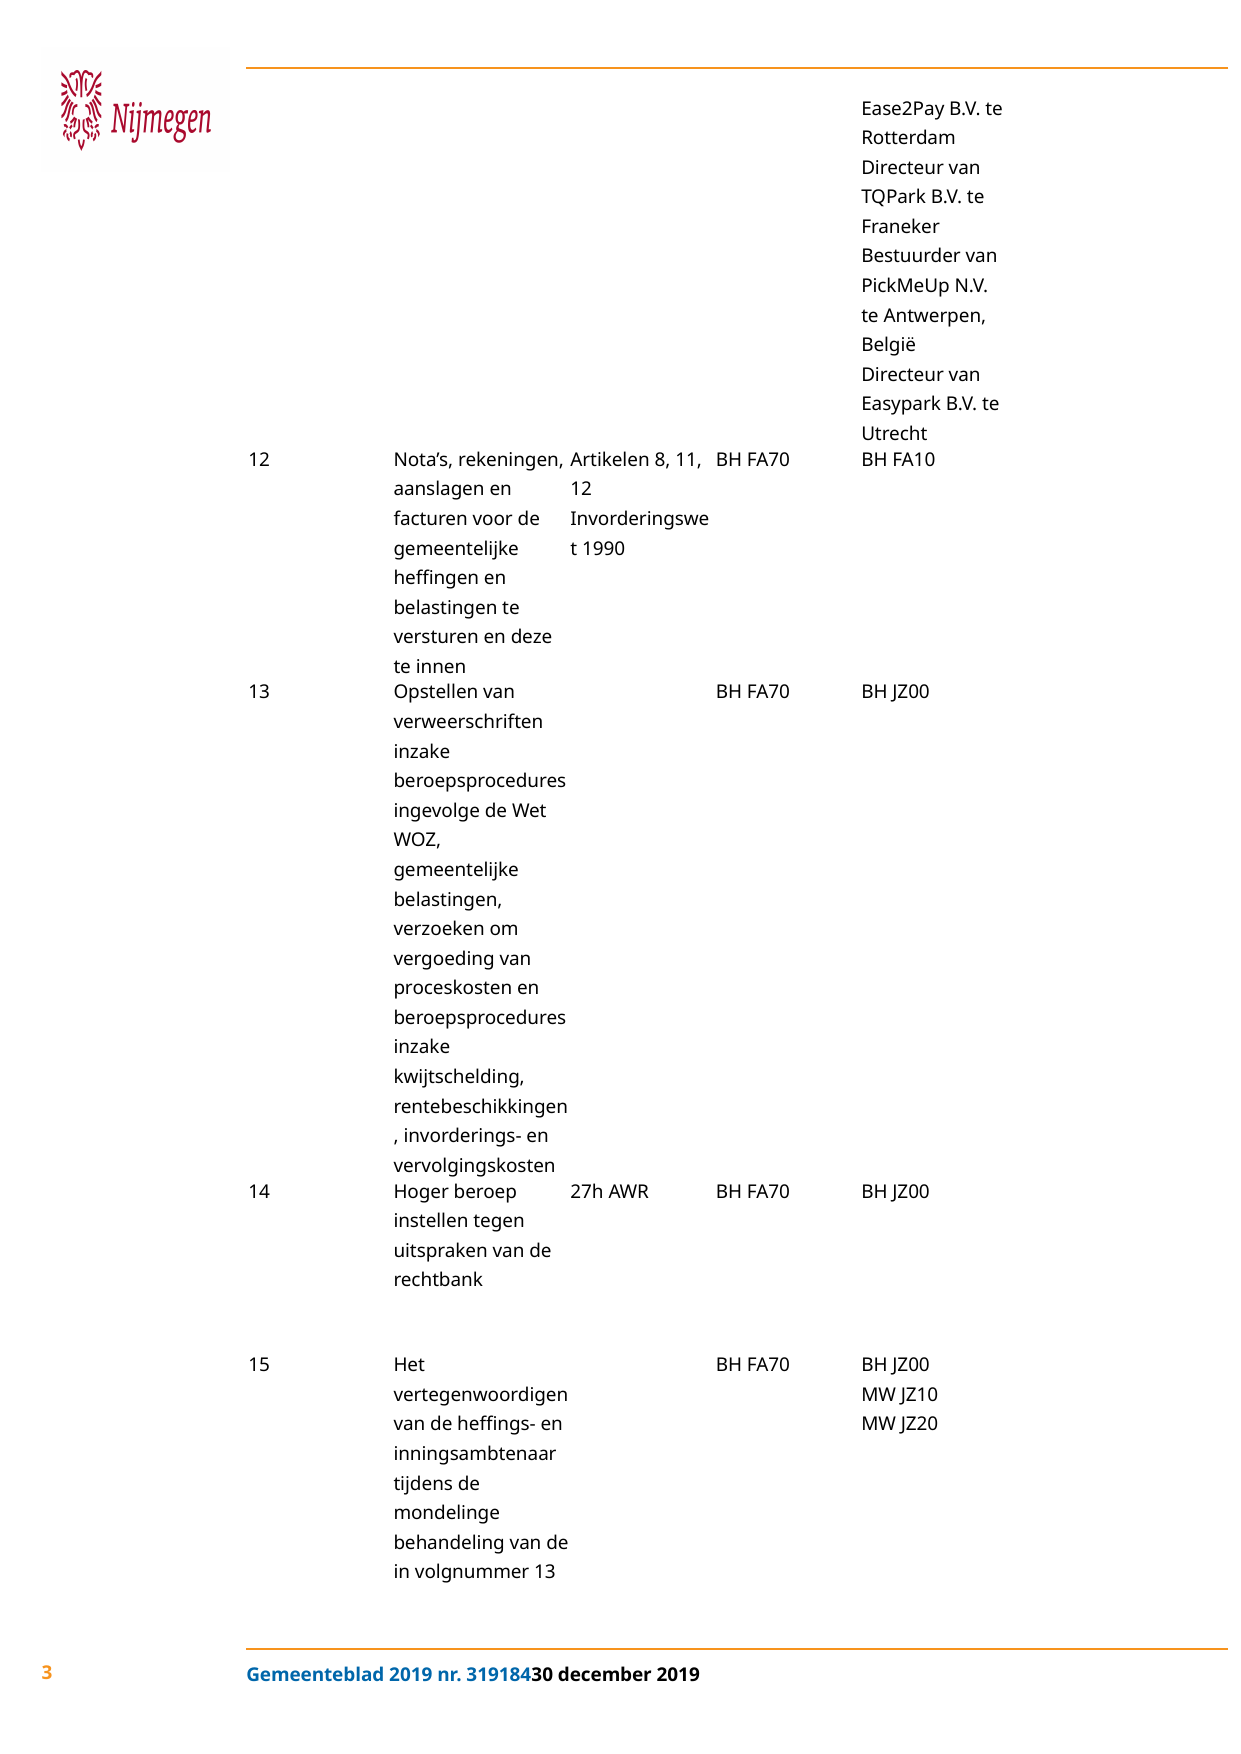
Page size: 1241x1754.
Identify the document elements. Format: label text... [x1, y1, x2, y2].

table_cell [570, 679, 716, 1178]
table_cell BH JZ00 [861, 1178, 1006, 1351]
table_cell 27h AWR [570, 1178, 716, 1351]
table_cell 14 [248, 1178, 393, 1351]
table_cell BH JZ00 [861, 679, 1006, 1178]
table_cell [248, 95, 393, 446]
table_cell Opstellen van verweerschriften inzake beroepsprocedures ingevolge de Wet WOZ, gemeentelijke belastingen, verzoeken om vergoeding van proceskosten en beroepsprocedures inzake kwijtschelding, rentebeschikkingen, invorderings- en vervolgingskosten [393, 679, 570, 1178]
table_cell Artikelen 8, 11, 12 Invorderingswet 1990 [570, 446, 716, 679]
table_cell [716, 95, 861, 446]
table_cell Hoger beroep instellen tegen uitspraken van de rechtbank [393, 1178, 570, 1351]
table_cell [570, 1351, 716, 1584]
table_cell BH FA70 [716, 679, 861, 1178]
table_cell [1006, 446, 1152, 679]
table_cell [1006, 95, 1152, 446]
table_cell BH FA70 [716, 1351, 861, 1584]
table_cell BH JZ00 MW JZ10 MW JZ20 [861, 1351, 1006, 1584]
table_cell [393, 95, 570, 446]
picture [41, 47, 231, 172]
table_cell [570, 95, 716, 446]
table_cell 12 [248, 446, 393, 679]
table_cell Nota’s, rekeningen, aanslagen en facturen voor de gemeentelijke heffingen en belastingen te versturen en deze te innen [393, 446, 570, 679]
table_cell BH FA10 [861, 446, 1006, 679]
table_cell BH FA70 [716, 446, 861, 679]
table_cell [1006, 1178, 1152, 1351]
table_cell [1006, 679, 1152, 1178]
table_cell Het vertegenwoordigen van de heffings- en inningsambtenaar tijdens de mondelinge behandeling van de in volgnummer 13 [393, 1351, 570, 1584]
table_cell 13 [248, 679, 393, 1178]
table_cell BH FA70 [716, 1178, 861, 1351]
table_cell Ease2Pay B.V. te Rotterdam Directeur van TQPark B.V. te Franeker Bestuurder van PickMeUp N.V. te Antwerpen, België Directeur van Easypark B.V. te Utrecht [861, 95, 1006, 446]
table_cell 15 [248, 1351, 393, 1584]
table_cell [1006, 1351, 1152, 1584]
